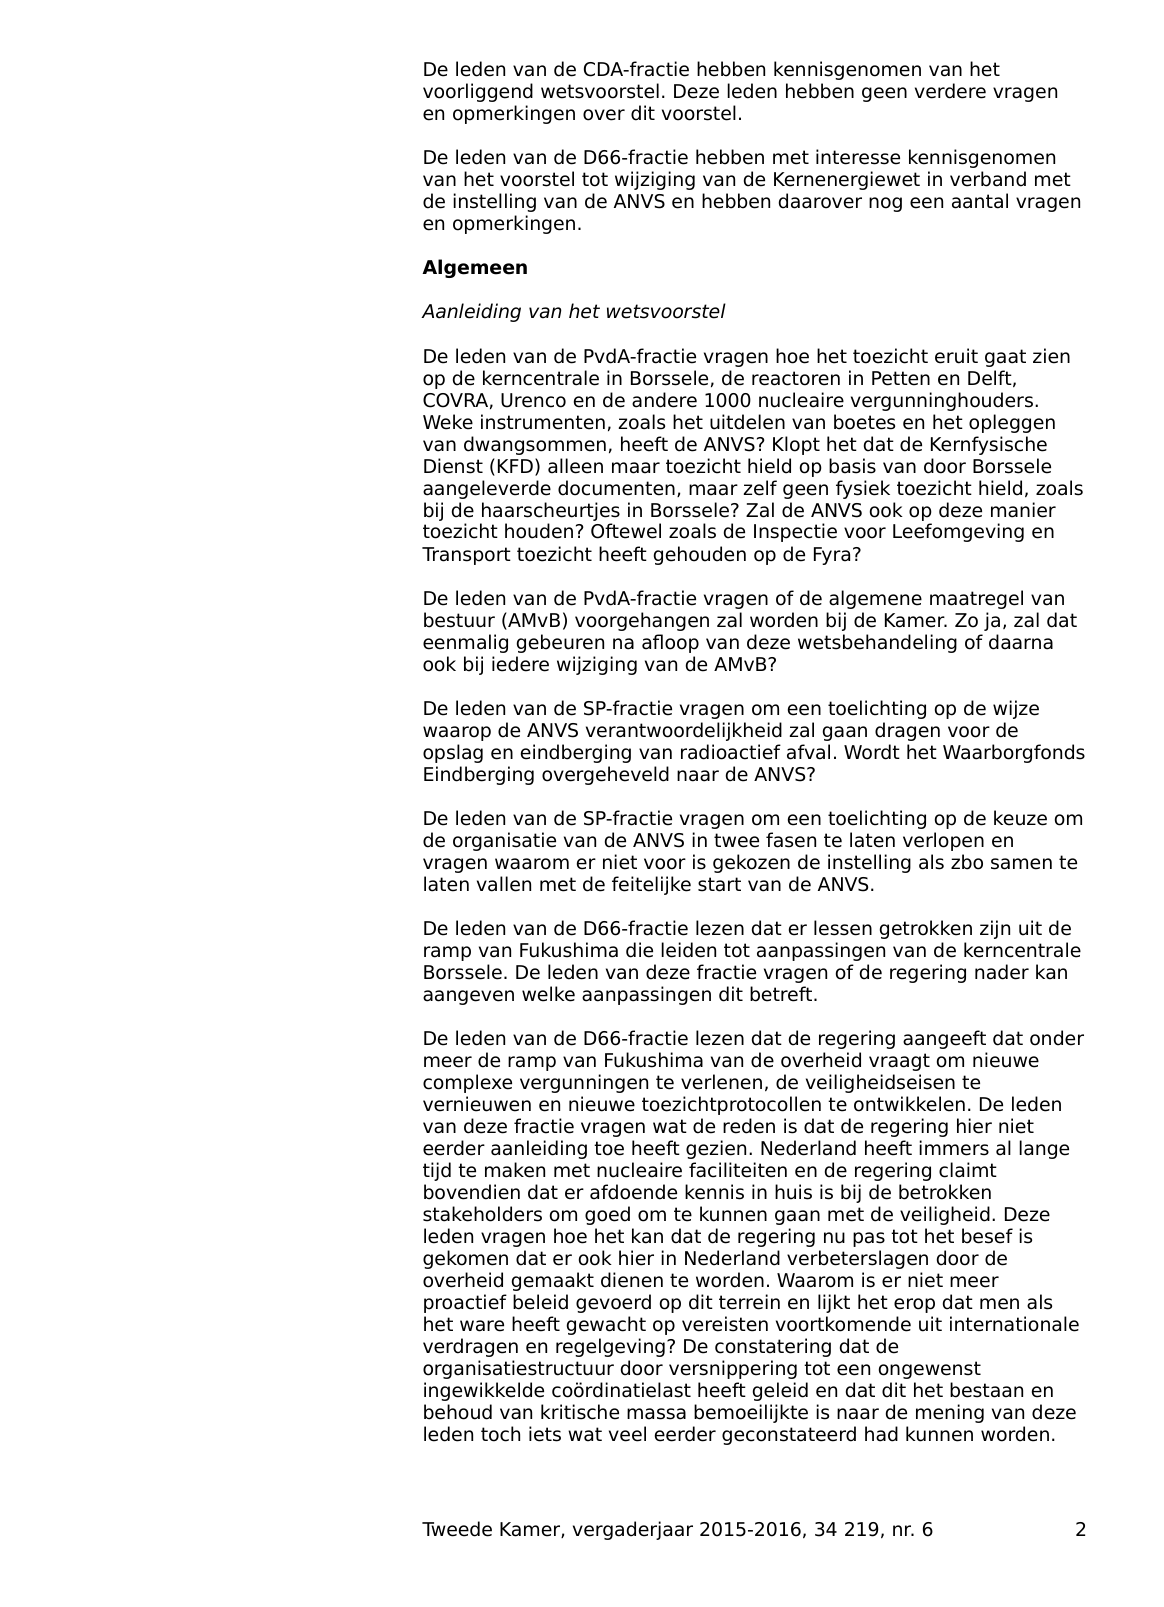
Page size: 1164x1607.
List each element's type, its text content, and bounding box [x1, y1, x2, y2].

text De leden van de PvdA-fractie vragen of de algemene maatregel van bestuur (AMvB) voorgehangen zal worden bij de Kamer. Zo ja, zal dat eenmalig gebeuren na afloop van deze wetsbehandeling of daarna ook bij iedere wijziging van de AMvB? [422, 588, 1087, 676]
text De leden van de CDA-fractie hebben kennisgenomen van het voorliggend wetsvoorstel. Deze leden hebben geen verdere vragen en opmerkingen over dit voorstel. [422, 59, 1087, 125]
text De leden van de D66-fractie lezen dat de regering aangeeft dat onder meer de ramp van Fukushima van de overheid vraagt om nieuwe complexe vergunningen te verlenen, de veiligheidseisen te vernieuwen en nieuwe toezichtprotocollen te ontwikkelen. De leden van deze fractie vragen wat de reden is dat de regering hier niet eerder aanleiding toe heeft gezien. Nederland heeft immers al lange tijd te maken met nucleaire faciliteiten en de regering claimt bovendien dat er afdoende kennis in huis is bij de betrokken stakeholders om goed om te kunnen gaan met de veiligheid. Deze leden vragen hoe het kan dat de regering nu pas tot het besef is gekomen dat er ook hier in Nederland verbeterslagen door de overheid gemaakt dienen te worden. Waarom is er niet meer proactief beleid gevoerd op dit terrein en lijkt het erop dat men als het ware heeft gewacht op vereisten voortkomende uit internationale verdragen en regelgeving? De constatering dat de organisatiestructuur door versnippering tot een ongewenst ingewikkelde coördinatielast heeft geleid en dat dit het bestaan en behoud van kritische massa bemoeilijkte is naar de mening van deze leden toch iets wat veel eerder geconstateerd had kunnen worden. [422, 1028, 1087, 1446]
subtitle Algemeen [422, 257, 1087, 279]
text De leden van de SP-fractie vragen om een toelichting op de keuze om de organisatie van de ANVS in twee fasen te laten verlopen en vragen waarom er niet voor is gekozen de instelling als zbo samen te laten vallen met de feitelijke start van de ANVS. [422, 808, 1087, 896]
text De leden van de PvdA-fractie vragen hoe het toezicht eruit gaat zien op de kerncentrale in Borssele, de reactoren in Petten en Delft, COVRA, Urenco en de andere 1000 nucleaire vergunninghouders. Weke instrumenten, zoals het uitdelen van boetes en het opleggen van dwangsommen, heeft de ANVS? Klopt het dat de Kernfysische Dienst (KFD) alleen maar toezicht hield op basis van door Borssele aangeleverde documenten, maar zelf geen fysiek toezicht hield, zoals bij de haarscheurtjes in Borssele? Zal de ANVS ook op deze manier toezicht houden? Oftewel zoals de Inspectie voor Leefomgeving en Transport toezicht heeft gehouden op de Fyra? [422, 346, 1087, 565]
text De leden van de D66-fractie lezen dat er lessen getrokken zijn uit de ramp van Fukushima die leiden tot aanpassingen van de kerncentrale Borssele. De leden van deze fractie vragen of de regering nader kan aangeven welke aanpassingen dit betreft. [422, 918, 1087, 1006]
text De leden van de D66-fractie hebben met interesse kennisgenomen van het voorstel tot wijziging van de Kernenergiewet in verband met de instelling van de ANVS en hebben daarover nog een aantal vragen en opmerkingen. [422, 147, 1087, 235]
text De leden van de SP-fractie vragen om een toelichting op de wijze waarop de ANVS verantwoordelijkheid zal gaan dragen voor de opslag en eindberging van radioactief afval. Wordt het Waarborgfonds Eindberging overgeheveld naar de ANVS? [422, 698, 1087, 786]
subtitle Aanleiding van het wetsvoorstel [422, 301, 1087, 323]
